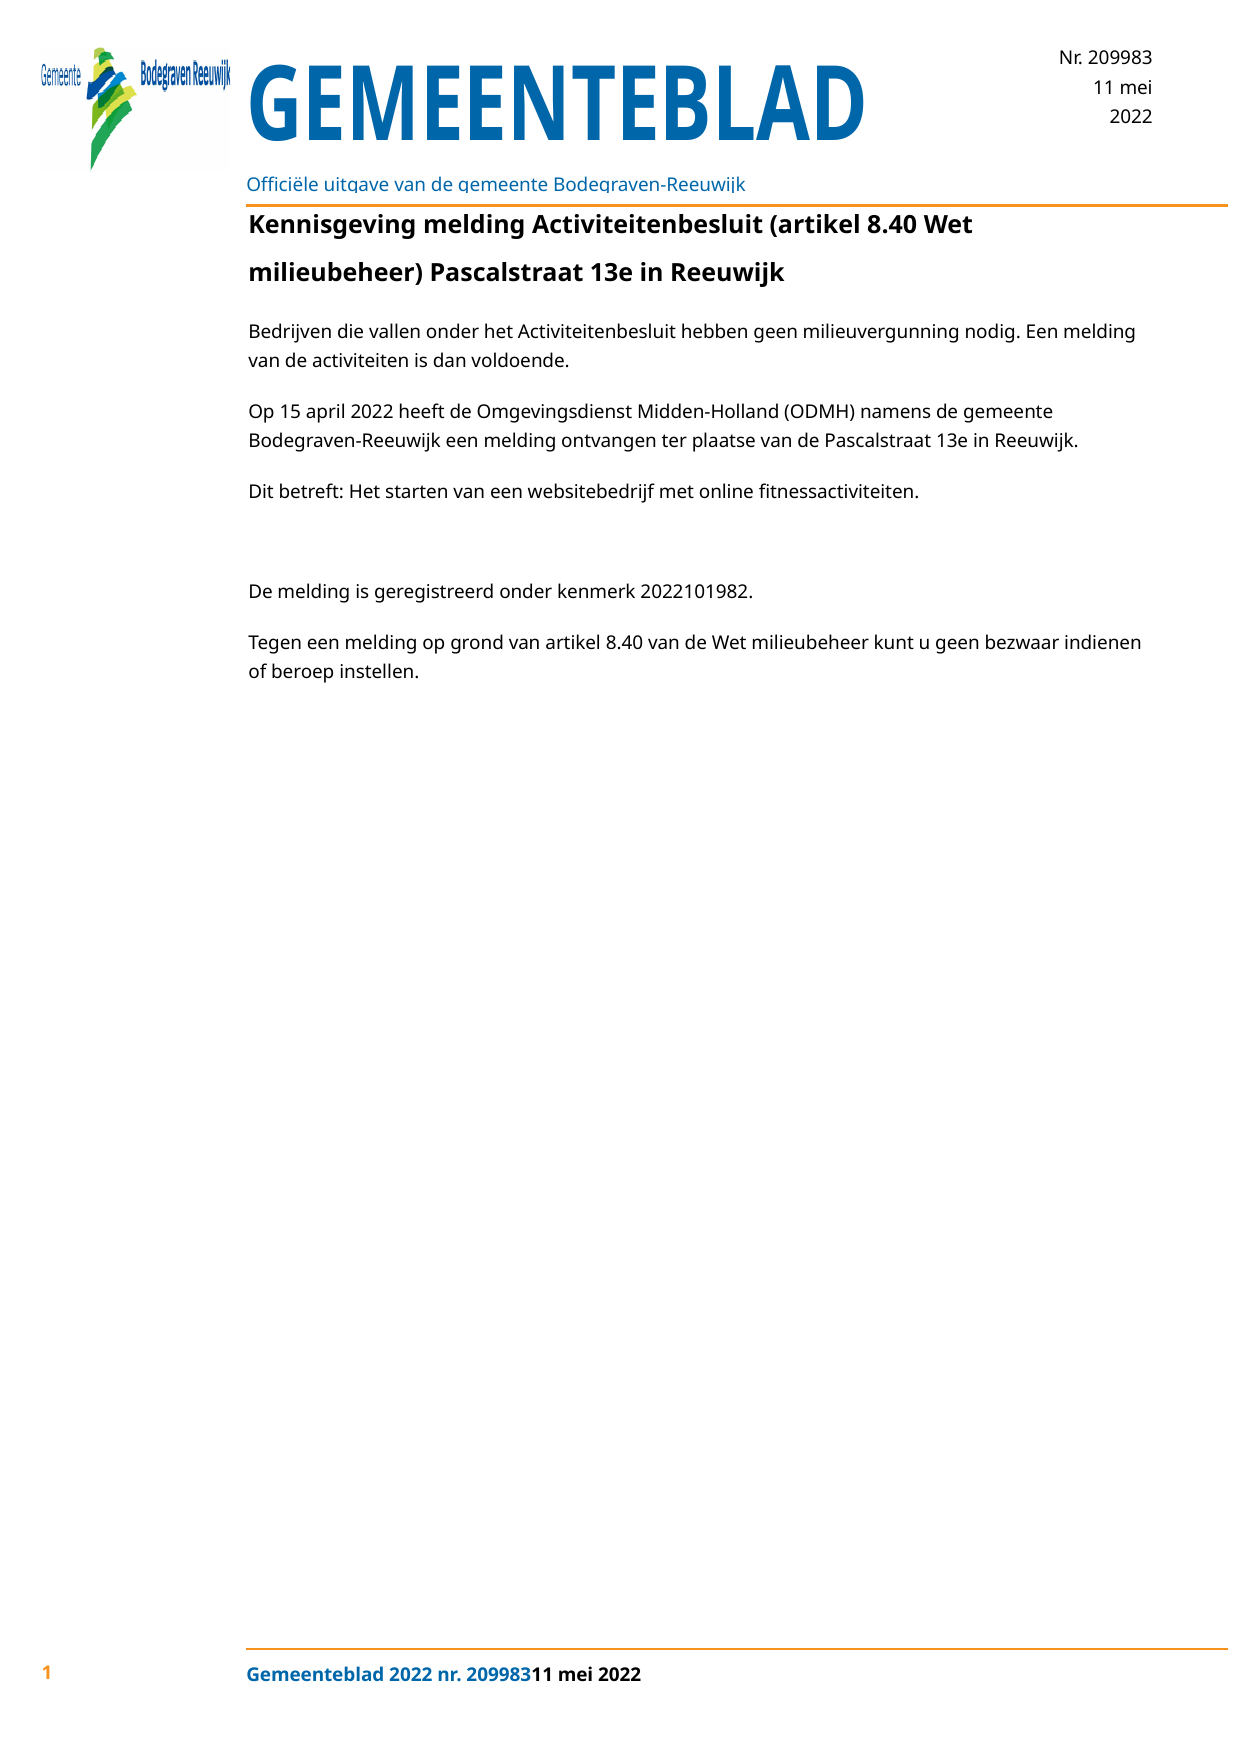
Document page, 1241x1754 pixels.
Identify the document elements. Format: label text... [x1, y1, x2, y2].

text Dit betreft: Het starten van een websitebedrijf met online fitnessactiviteiten. [248, 478, 1152, 504]
text De melding is geregistreerd onder kenmerk 2022101982. [248, 579, 1152, 604]
text Op 15 april 2022 heeft de Omgevingsdienst Midden-Holland (ODMH) namens de gemeente Bodegraven-Reeuwijk een melding ontvangen ter plaatse van de Pascalstraat 13e in Reeuwijk. [248, 398, 1152, 453]
picture [41, 47, 231, 172]
text Bedrijven die vallen onder het Activiteitenbesluit hebben geen milieuvergunning nodig. Een melding van de activiteiten is dan voldoende. [248, 318, 1152, 373]
text Kennisgeving melding Activiteitenbesluit (artikel 8.40 Wet milieubeheer) Pascalstraat 13e in Reeuwijk [248, 207, 1152, 288]
text Tegen een melding op grond van artikel 8.40 van de Wet milieubeheer kunt u geen bezwaar indienen of beroep instellen. [248, 629, 1152, 684]
